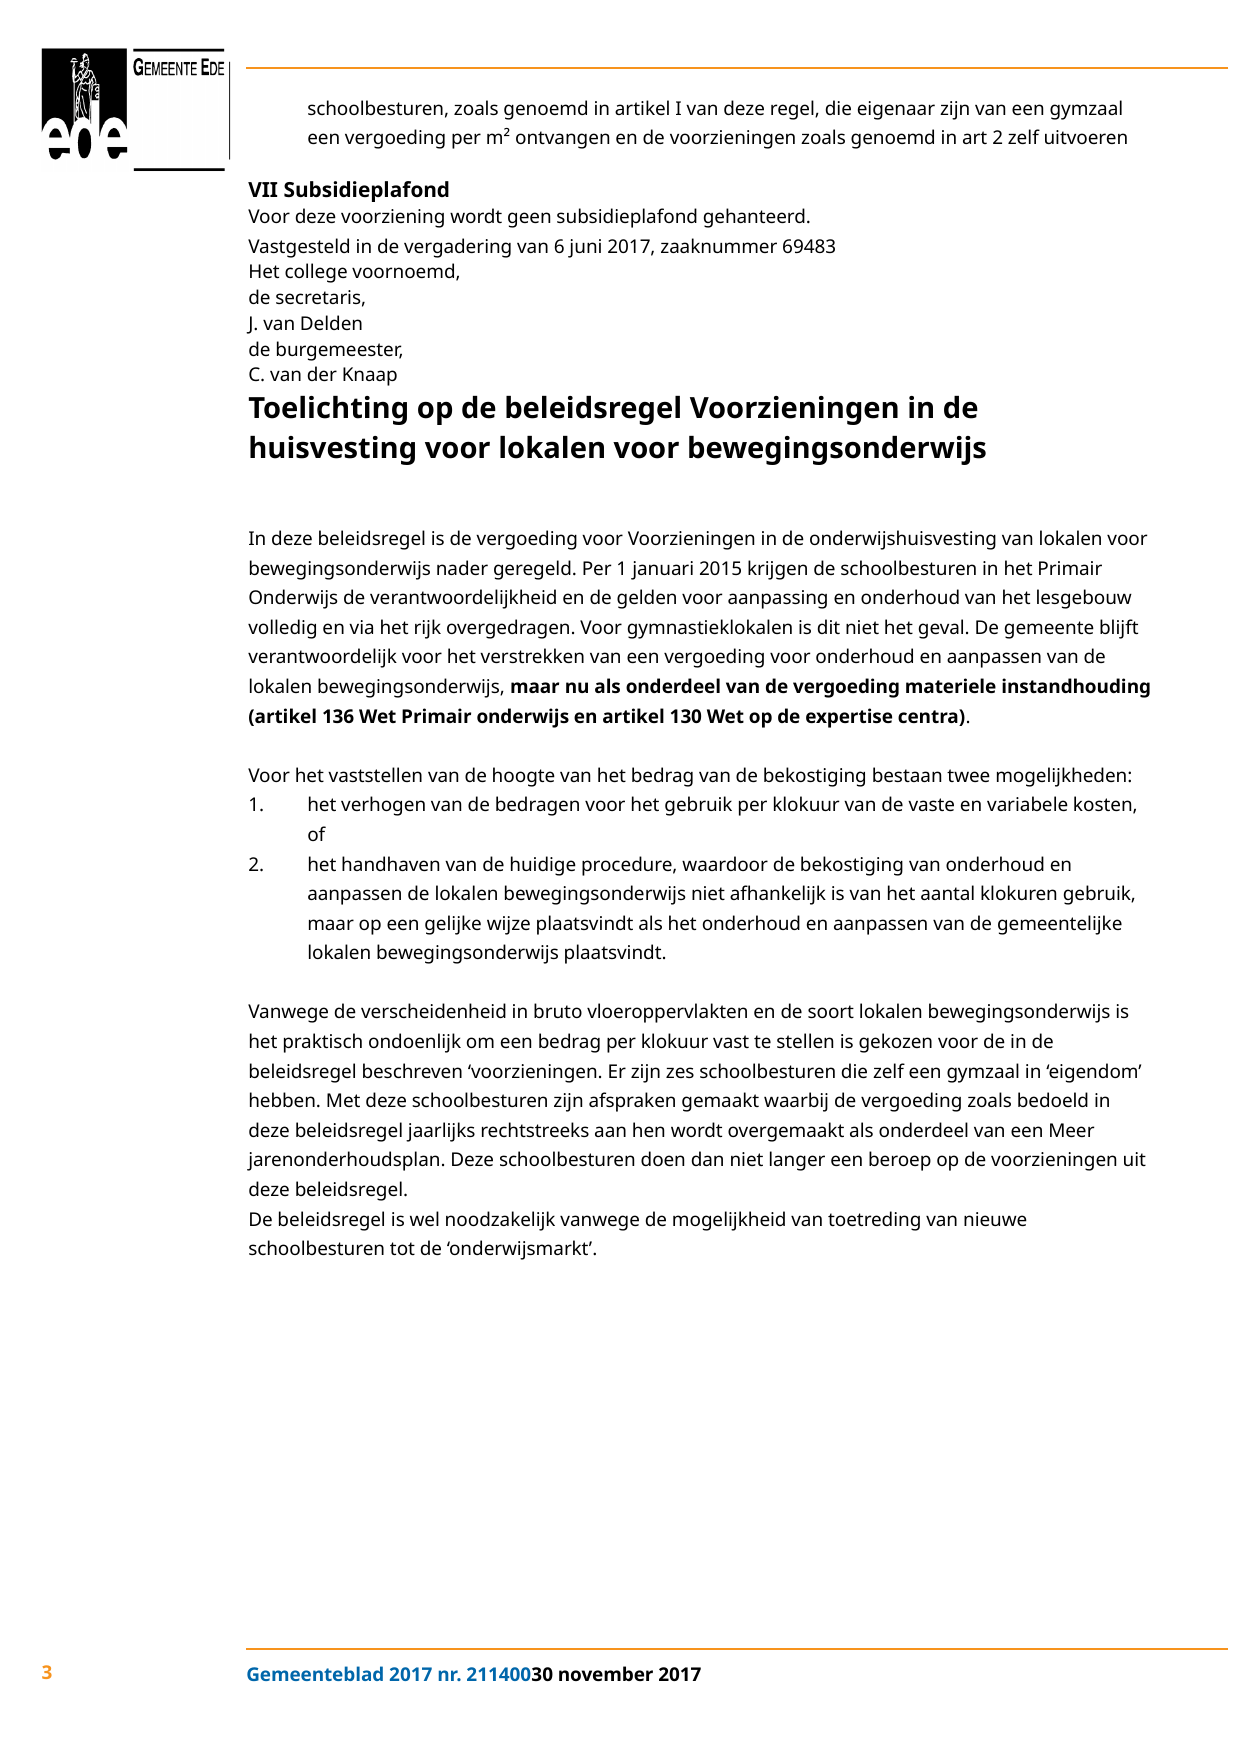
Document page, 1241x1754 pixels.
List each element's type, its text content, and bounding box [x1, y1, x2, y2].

text Voor het vaststellen van de hoogte van het bedrag van de bekostiging bestaan twee mogelijkheden: [248, 762, 1152, 788]
text de burgemeester, [248, 336, 1152, 361]
text VII Subsidieplafond [248, 175, 1152, 203]
text de secretaris, [248, 284, 1152, 310]
text In deze beleidsregel is de vergoeding voor Voorzieningen in de onderwijshuisvesting van lokalen voor bewegingsonderwijs nader geregeld. Per 1 januari 2015 krijgen de schoolbesturen in het Primair Onderwijs de verantwoordelijkheid en de gelden voor aanpassing en onderhoud van het lesgebouw volledig en via het rijk overgedragen. Voor gymnastieklokalen is dit niet het geval. De gemeente blijft verantwoordelijk voor het verstrekken van een vergoeding voor onderhoud en aanpassen van de lokalen bewegingsonderwijs, maar nu als onderdeel van de vergoeding materiele instandhouding (artikel 136 Wet Primair onderwijs en artikel 130 Wet op de expertise centra). [248, 525, 1152, 728]
text J. van Delden [248, 310, 1152, 336]
text Vanwege de verscheidenheid in bruto vloeroppervlakten en de soort lokalen bewegingsonderwijs is het praktisch ondoenlijk om een bedrag per klokuur vast te stellen is gekozen voor de in de beleidsregel beschreven ‘voorzieningen. Er zijn zes schoolbesturen die zelf een gymzaal in ‘eigendom’ hebben. Met deze schoolbesturen zijn afspraken gemaakt waarbij de vergoeding zoals bedoeld in deze beleidsregel jaarlijks rechtstreeks aan hen wordt overgemaakt als onderdeel van een Meer jarenonderhoudsplan. Deze schoolbesturen doen dan niet langer een beroep op de voorzieningen uit deze beleidsregel. [248, 999, 1152, 1202]
text Toelichting op de beleidsregel Voorzieningen in de huisvesting voor lokalen voor bewegingsonderwijs [248, 387, 1152, 467]
list schoolbesturen, zoals genoemd in artikel I van deze regel, die eigenaar zijn van een gymzaal een vergoeding per m² ontvangen en de voorzieningen zoals genoemd in art 2 zelf uitvoeren [248, 95, 1152, 150]
picture [41, 47, 231, 172]
list het handhaven van de huidige procedure, waardoor de bekostiging van onderhoud en aanpassen de lokalen bewegingsonderwijs niet afhankelijk is van het aantal klokuren gebruik, maar op een gelijke wijze plaatsvindt als het onderhoud en aanpassen van de gemeentelijke lokalen bewegingsonderwijs plaatsvindt. [248, 851, 1152, 965]
text De beleidsregel is wel noodzakelijk vanwege de mogelijkheid van toetreding van nieuwe schoolbesturen tot de ‘onderwijsmarkt’. [248, 1206, 1152, 1261]
text Voor deze voorziening wordt geen subsidieplafond gehanteerd. [248, 203, 1152, 229]
text Het college voornoemd, [248, 258, 1152, 284]
text C. van der Knaap [248, 361, 1152, 387]
text Vastgesteld in de vergadering van 6 juni 2017, zaaknummer 69483 [248, 233, 1152, 258]
list het verhogen van de bedragen voor het gebruik per klokuur van de vaste en variabele kosten, of [248, 792, 1152, 847]
